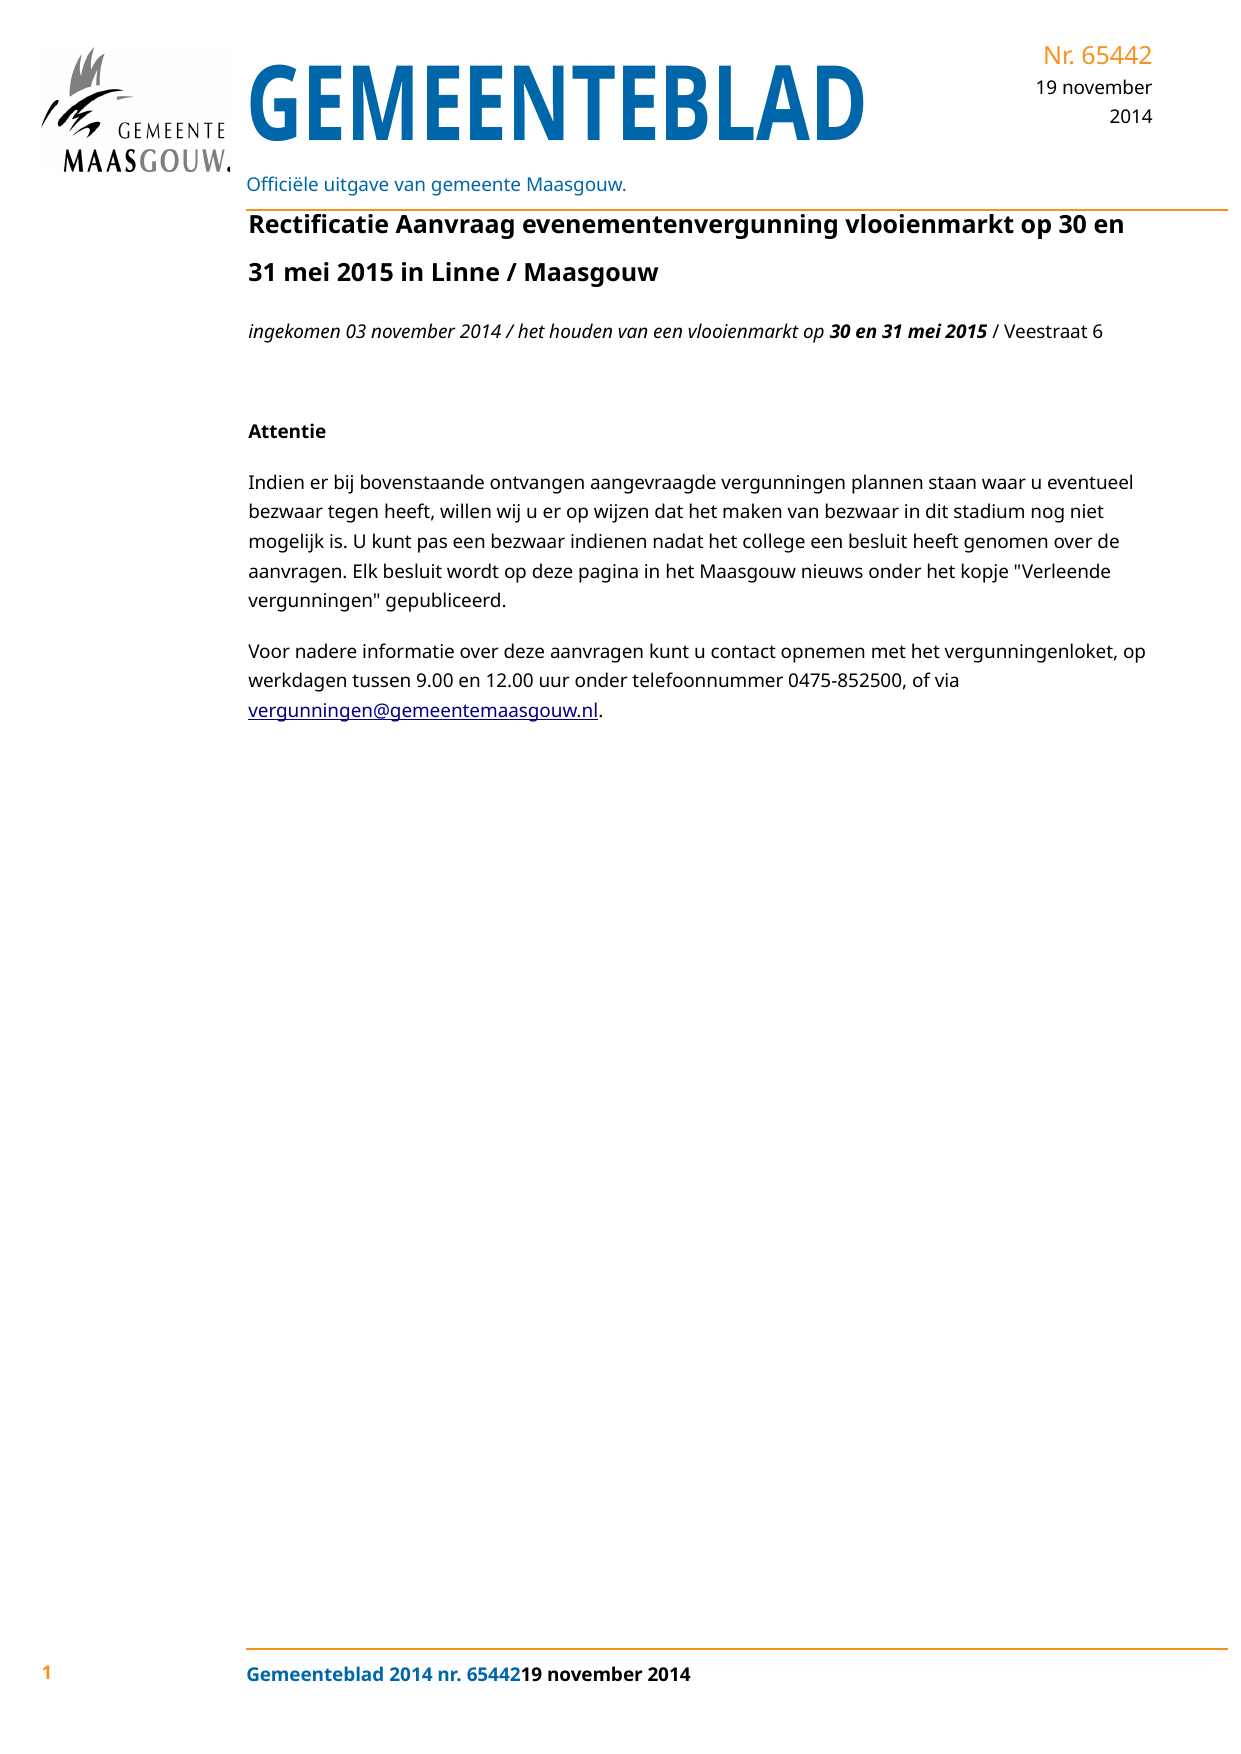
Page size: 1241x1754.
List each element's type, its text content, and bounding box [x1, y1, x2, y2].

text Voor nadere informatie over deze aanvragen kunt u contact opnemen met het vergunningenloket, op werkdagen tussen 9.00 en 12.00 uur onder telefoonnummer 0475-852500, of via vergunningen@gemeentemaasgouw.nl. [248, 638, 1152, 723]
text Rectificatie Aanvraag evenementenvergunning vlooienmarkt op 30 en 31 mei 2015 in Linne / Maasgouw [248, 211, 1152, 288]
picture [41, 47, 231, 172]
text Indien er bij bovenstaande ontvangen aangevraagde vergunningen plannen staan waar u eventueel bezwaar tegen heeft, willen wij u er op wijzen dat het maken van bezwaar in dit stadium nog niet mogelijk is. U kunt pas een bezwaar indienen nadat het college een besluit heeft genomen over de aanvragen. Elk besluit wordt op deze pagina in het Maasgouw nieuws onder het kopje "Verleende vergunningen" gepubliceerd. [248, 469, 1152, 613]
text ingekomen 03 november 2014 / het houden van een vlooienmarkt op 30 en 31 mei 2015 / Veestraat 6 [248, 318, 1152, 344]
text Attentie [248, 419, 1152, 444]
